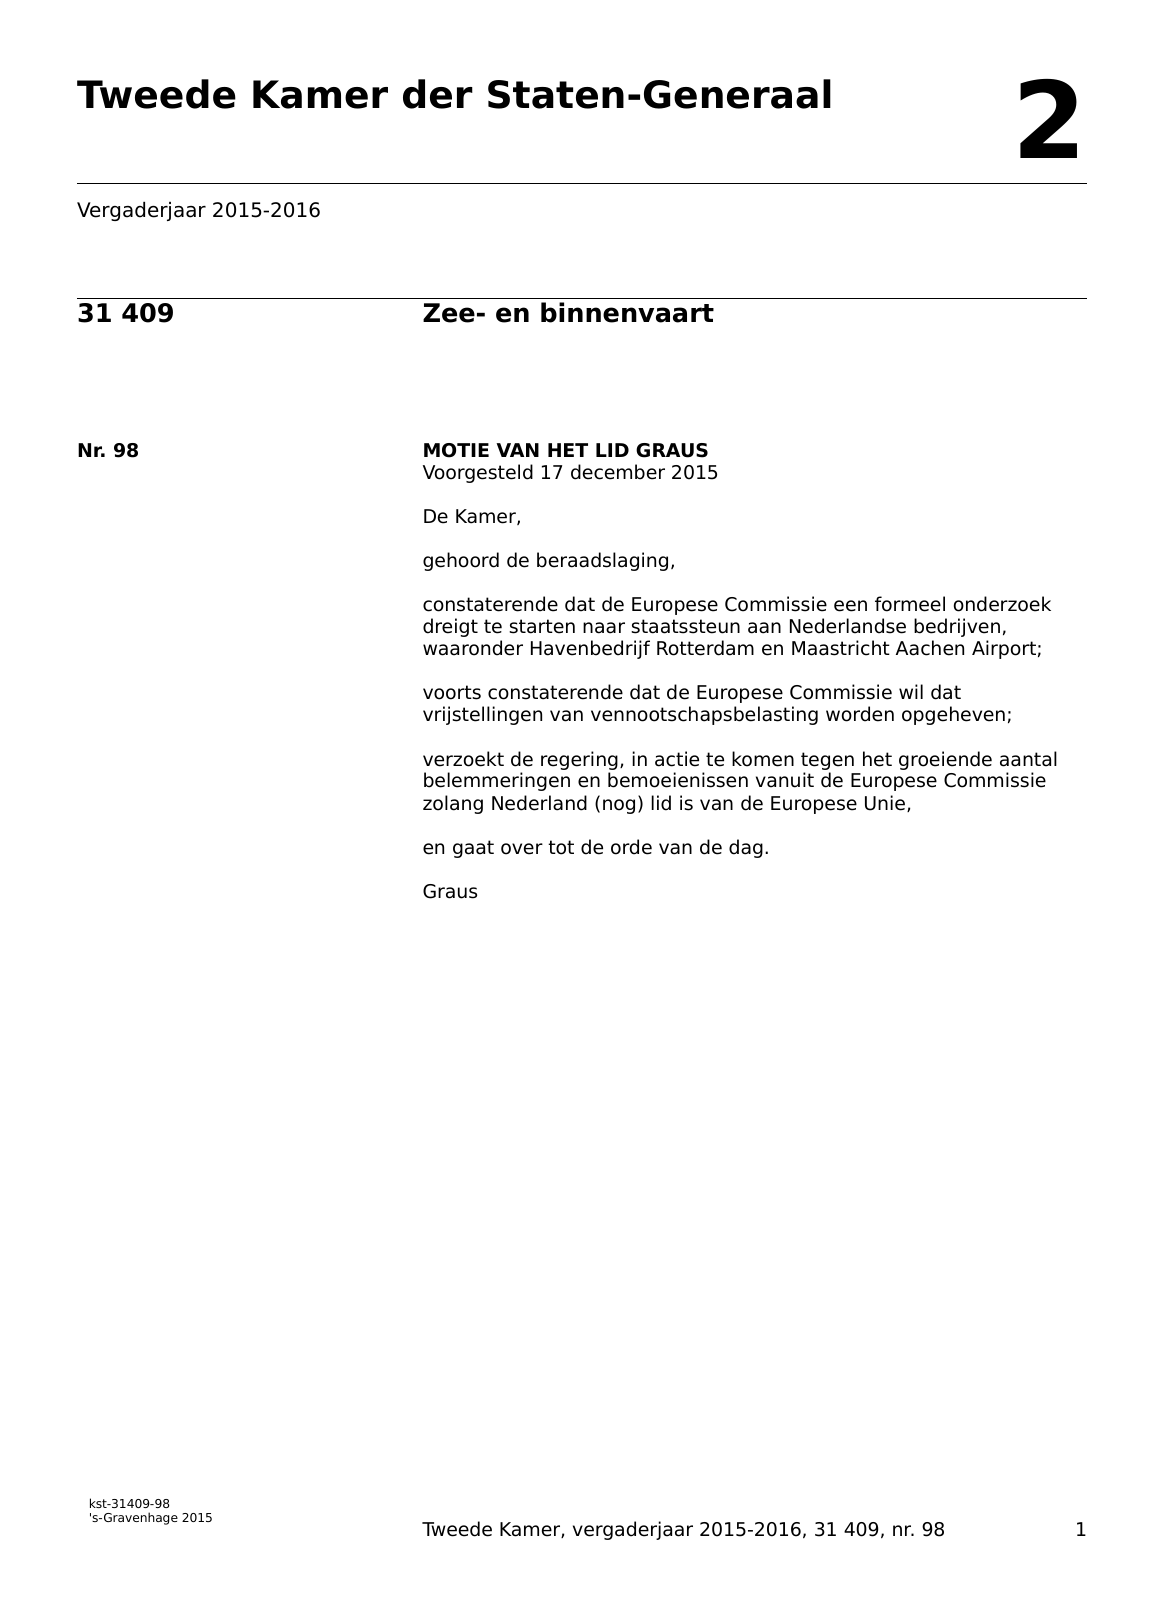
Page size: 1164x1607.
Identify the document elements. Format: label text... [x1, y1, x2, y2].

text verzoekt de regering, in actie te komen tegen het groeiende aantal belemmeringen en bemoeienissen vanuit de Europese Commissie zolang Nederland (nog) lid is van de Europese Unie, [422, 748, 1087, 814]
subtitle 31 409 Zee- en binnenvaart [77, 299, 1087, 329]
text voorts constaterende dat de Europese Commissie wil dat vrijstellingen van vennootschapsbelasting worden opgeheven; [422, 682, 1087, 726]
text 's-Gravenhage 2015 [88, 1511, 323, 1525]
text gehoord de beraadslaging, [422, 550, 1087, 572]
text Graus [422, 881, 1087, 903]
text De Kamer, [422, 506, 1087, 528]
subtitle Nr. 98 MOTIE VAN HET LID GRAUS [77, 440, 1087, 462]
text constaterende dat de Europese Commissie een formeel onderzoek dreigt te starten naar staatssteun aan Nederlandse bedrijven, waaronder Havenbedrijf Rotterdam en Maastricht Aachen Airport; [422, 594, 1087, 660]
text kst-31409-98 [88, 1497, 323, 1511]
table_header Tweede Kamer der Staten-Generaal [77, 59, 886, 183]
text Voorgesteld 17 december 2015 [422, 462, 1087, 484]
table_cell Vergaderjaar 2015-2016 [77, 184, 1087, 298]
table_header 2 [886, 59, 1087, 183]
text en gaat over tot de orde van de dag. [422, 837, 1087, 858]
